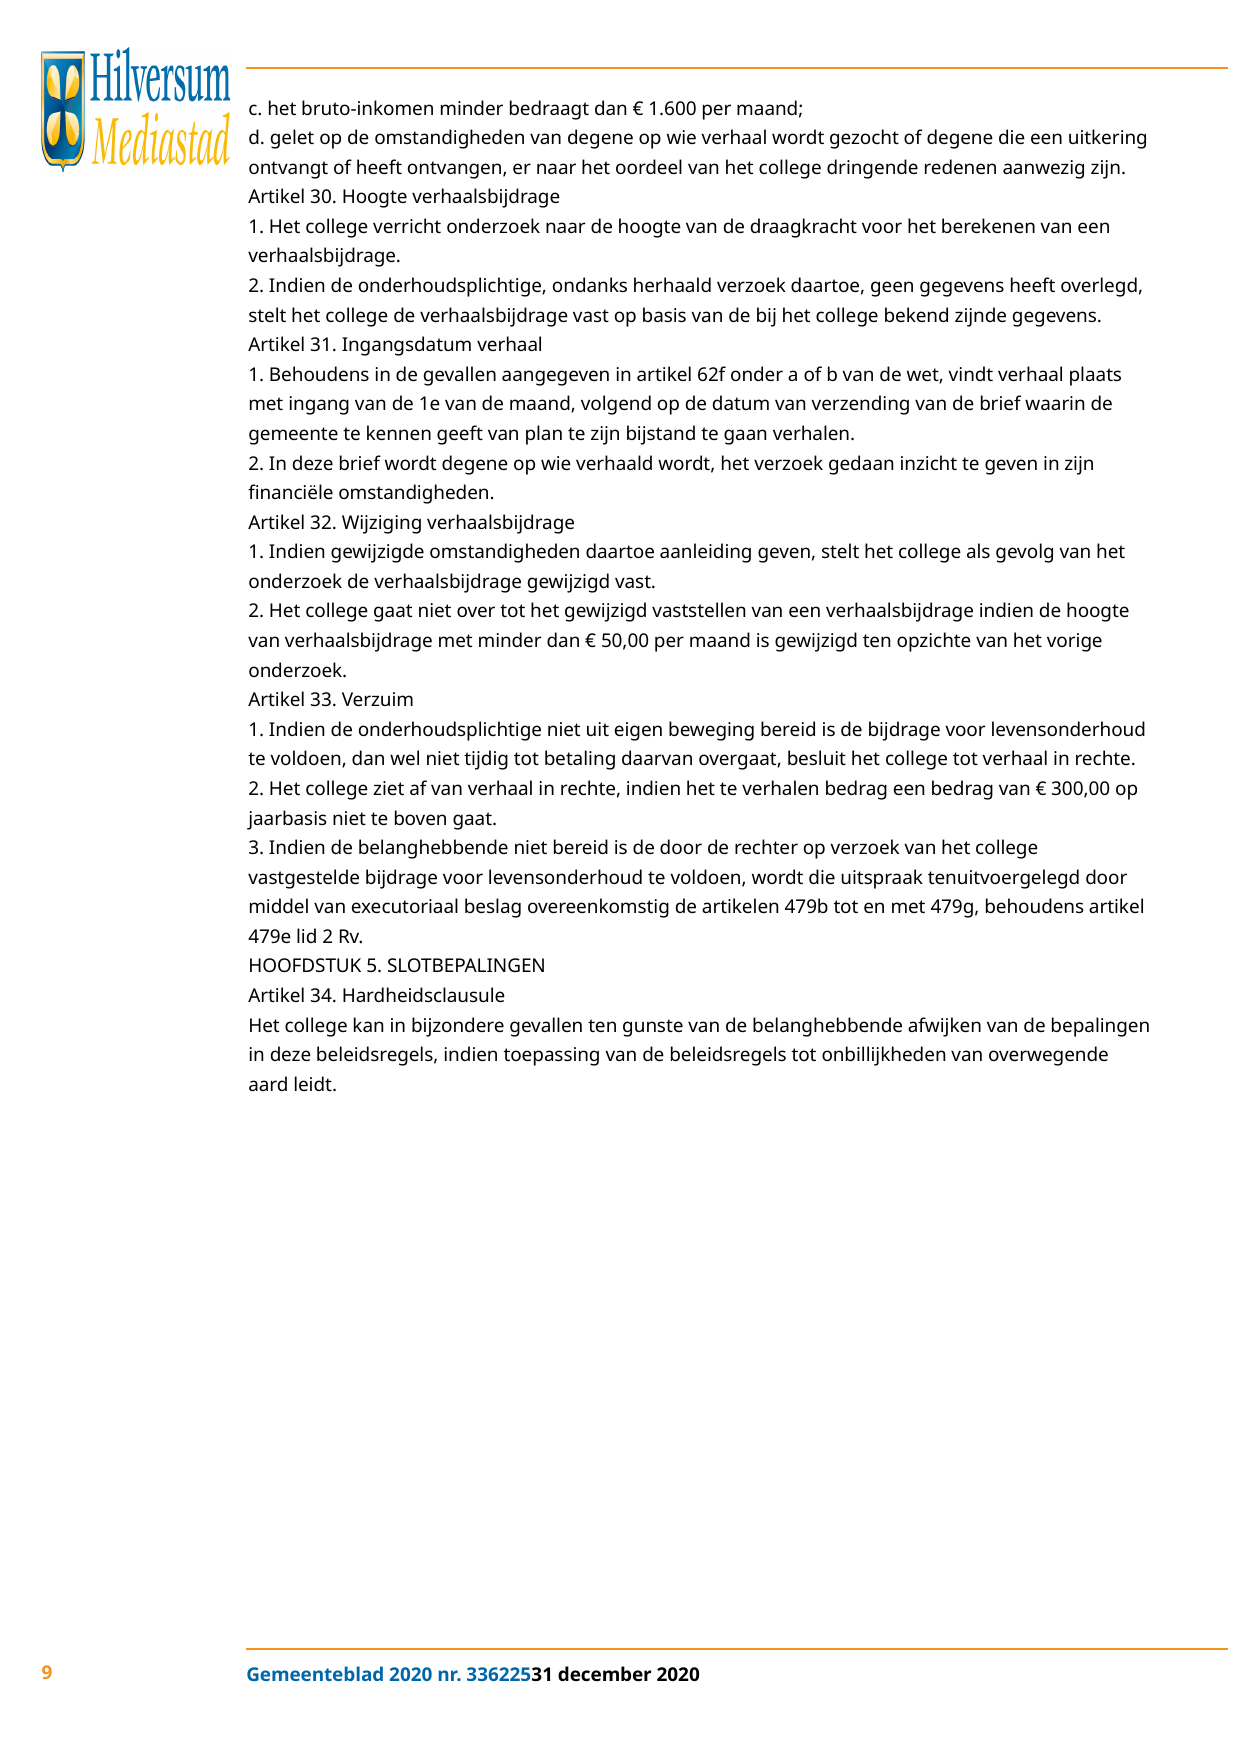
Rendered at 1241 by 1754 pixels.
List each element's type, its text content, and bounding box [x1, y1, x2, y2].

text Artikel 30. Hoogte verhaalsbijdrage [248, 183, 1152, 209]
text 2. Indien de onderhoudsplichtige, ondanks herhaald verzoek daartoe, geen gegevens heeft overlegd, stelt het college de verhaalsbijdrage vast op basis van de bij het college bekend zijnde gegevens. [248, 272, 1152, 328]
text Artikel 33. Verzuim [248, 686, 1152, 712]
text Het college kan in bijzondere gevallen ten gunste van de belanghebbende afwijken van de bepalingen in deze beleidsregels, indien toepassing van de beleidsregels tot onbillijkheden van overwegende aard leidt. [248, 1012, 1152, 1097]
text 1. Het college verricht onderzoek naar de hoogte van de draagkracht voor het berekenen van een verhaalsbijdrage. [248, 213, 1152, 268]
text Artikel 31. Ingangsdatum verhaal [248, 331, 1152, 357]
picture [41, 47, 231, 172]
text Artikel 32. Wijziging verhaalsbijdrage [248, 509, 1152, 535]
text 1. Behoudens in de gevallen aangegeven in artikel 62f onder a of b van de wet, vindt verhaal plaats met ingang van de 1e van de maand, volgend op de datum van verzending van de brief waarin de gemeente te kennen geeft van plan te zijn bijstand te gaan verhalen. [248, 361, 1152, 446]
text Artikel 34. Hardheidsclausule [248, 982, 1152, 1008]
text c. het bruto-inkomen minder bedraagt dan € 1.600 per maand; [248, 95, 1152, 121]
text 2. In deze brief wordt degene op wie verhaald wordt, het verzoek gedaan inzicht te geven in zijn financiële omstandigheden. [248, 450, 1152, 505]
text HOOFDSTUK 5. SLOTBEPALINGEN [248, 953, 1152, 978]
text 3. Indien de belanghebbende niet bereid is de door de rechter op verzoek van het college vastgestelde bijdrage voor levensonderhoud te voldoen, wordt die uitspraak tenuitvoergelegd door middel van executoriaal beslag overeenkomstig de artikelen 479b tot en met 479g, behoudens artikel 479e lid 2 Rv. [248, 834, 1152, 949]
text d. gelet op de omstandigheden van degene op wie verhaal wordt gezocht of degene die een uitkering ontvangt of heeft ontvangen, er naar het oordeel van het college dringende redenen aanwezig zijn. [248, 124, 1152, 180]
text 2. Het college gaat niet over tot het gewijzigd vaststellen van een verhaalsbijdrage indien de hoogte van verhaalsbijdrage met minder dan € 50,00 per maand is gewijzigd ten opzichte van het vorige onderzoek. [248, 598, 1152, 683]
text 1. Indien de onderhoudsplichtige niet uit eigen beweging bereid is de bijdrage voor levensonderhoud te voldoen, dan wel niet tijdig tot betaling daarvan overgaat, besluit het college tot verhaal in rechte. [248, 716, 1152, 771]
text 2. Het college ziet af van verhaal in rechte, indien het te verhalen bedrag een bedrag van € 300,00 op jaarbasis niet te boven gaat. [248, 775, 1152, 831]
text 1. Indien gewijzigde omstandigheden daartoe aanleiding geven, stelt het college als gevolg van het onderzoek de verhaalsbijdrage gewijzigd vast. [248, 538, 1152, 594]
